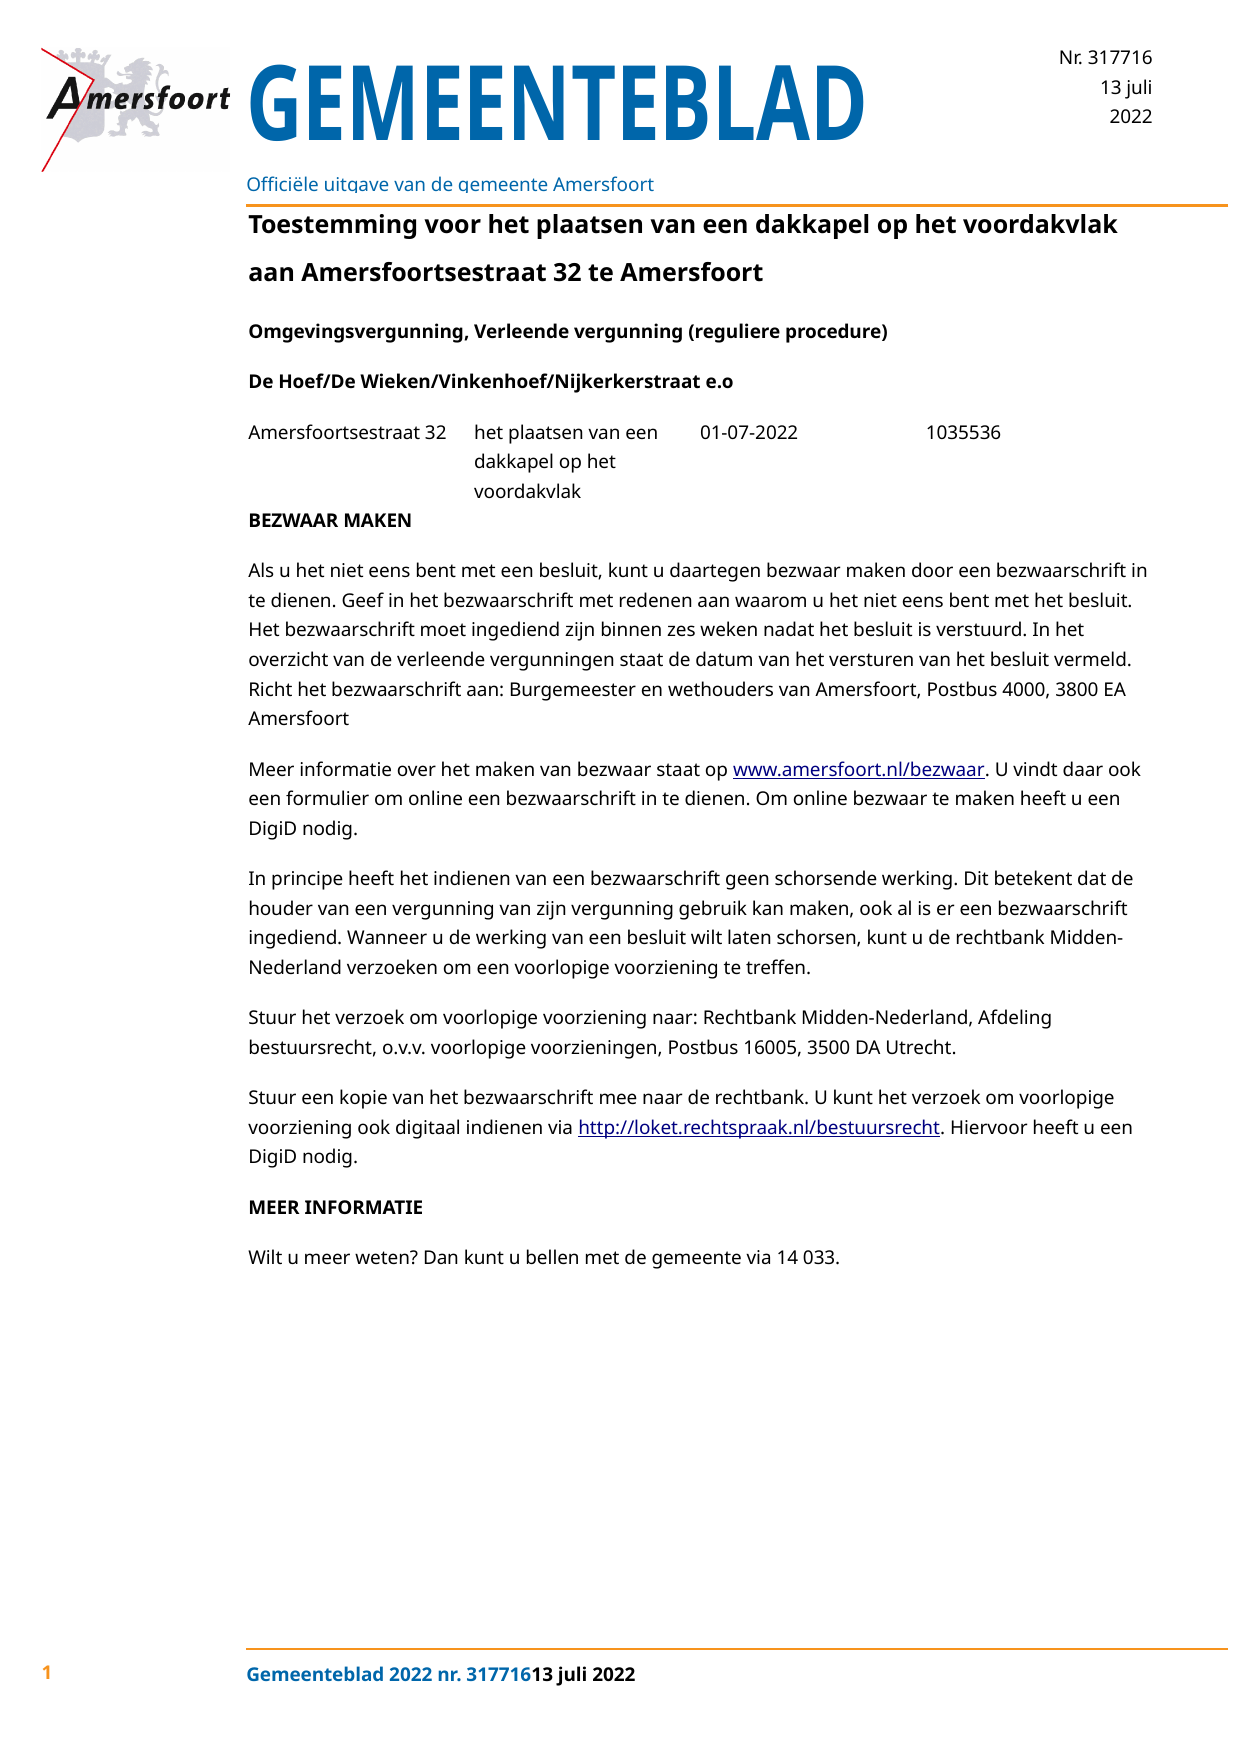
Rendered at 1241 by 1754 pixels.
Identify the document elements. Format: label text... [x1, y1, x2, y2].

text De Hoef/De Wieken/Vinkenhoef/Nijkerkerstraat e.o [248, 368, 1152, 394]
table_header het plaatsen van een dakkapel op het voordakvlak [474, 419, 700, 504]
text Stuur het verzoek om voorlopige voorziening naar: Rechtbank Midden-Nederland, Afdeling bestuursrecht, o.v.v. voorlopige voorzieningen, Postbus 16005, 3500 DA Utrecht. [248, 1004, 1152, 1060]
table_header 1035536 [926, 419, 1152, 504]
text Omgevingsvergunning, Verleende vergunning (reguliere procedure) [248, 318, 1152, 344]
text In principe heeft het indienen van een bezwaarschrift geen schorsende werking. Dit betekent dat de houder van een vergunning van zijn vergunning gebruik kan maken, ook al is er een bezwaarschrift ingediend. Wanneer u de werking van een besluit wilt laten schorsen, kunt u de rechtbank Midden-Nederland verzoeken om een voorlopige voorziening te treffen. [248, 865, 1152, 980]
picture [41, 47, 231, 172]
text Stuur een kopie van het bezwaarschrift mee naar de rechtbank. U kunt het verzoek om voorlopige voorziening ook digitaal indienen via http://loket.rechtspraak.nl/bestuursrecht. Hiervoor heeft u een DigiD nodig. [248, 1084, 1152, 1169]
text Toestemming voor het plaatsen van een dakkapel op het voordakvlak aan Amersfoortsestraat 32 te Amersfoort [248, 207, 1152, 288]
text Wilt u meer weten? Dan kunt u bellen met de gemeente via 14 033. [248, 1244, 1152, 1270]
text BEZWAAR MAKEN [248, 507, 1152, 533]
table_header 01-07-2022 [700, 419, 926, 504]
text Meer informatie over het maken van bezwaar staat op www.amersfoort.nl/bezwaar. U vindt daar ook een formulier om online een bezwaarschrift in te dienen. Om online bezwaar te maken heeft u een DigiD nodig. [248, 756, 1152, 841]
table_header Amersfoortsestraat 32 [248, 419, 474, 504]
text MEER INFORMATIE [248, 1194, 1152, 1220]
text Als u het niet eens bent met een besluit, kunt u daartegen bezwaar maken door een bezwaarschrift in te dienen. Geef in het bezwaarschrift met redenen aan waarom u het niet eens bent met het besluit. Het bezwaarschrift moet ingediend zijn binnen zes weken nadat het besluit is verstuurd. In het overzicht van de verleende vergunningen staat de datum van het versturen van het besluit vermeld. Richt het bezwaarschrift aan: Burgemeester en wethouders van Amersfoort, Postbus 4000, 3800 EA Amersfoort [248, 557, 1152, 731]
